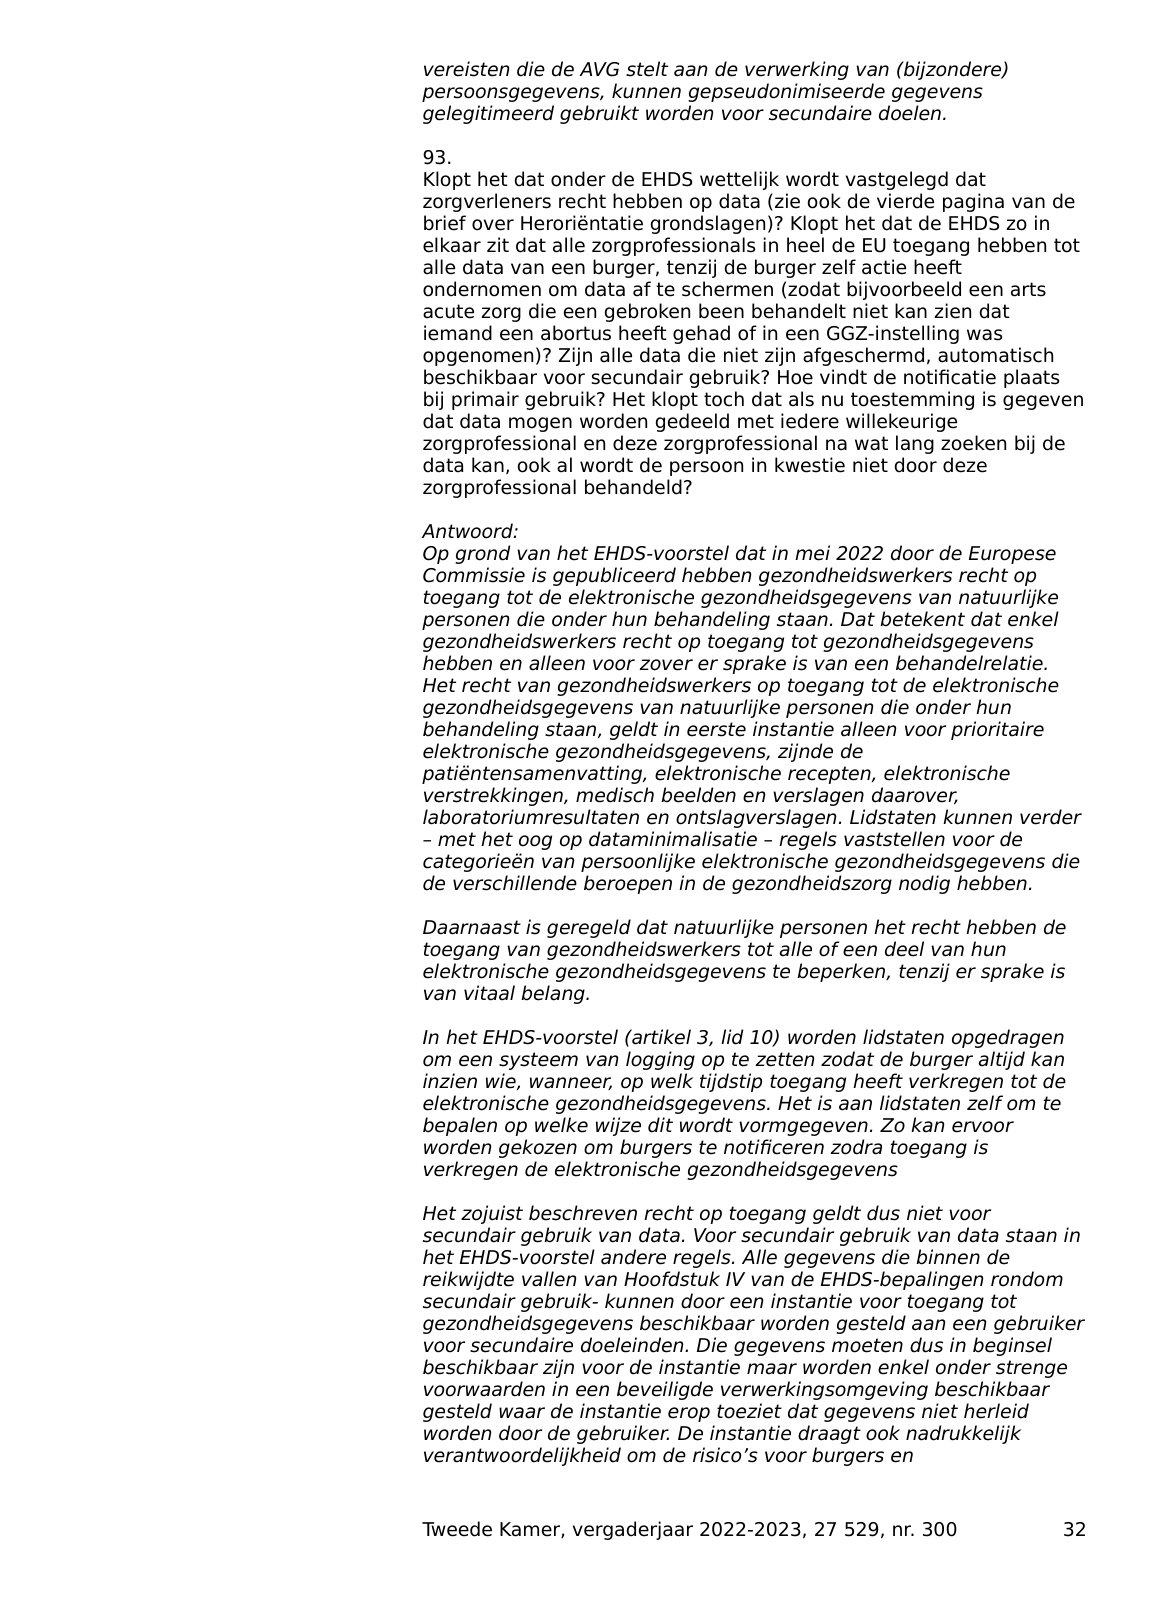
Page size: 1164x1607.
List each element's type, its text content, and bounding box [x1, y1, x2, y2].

text vereisten die de AVG stelt aan de verwerking van (bijzondere) persoonsgegevens, kunnen gepseudonimiseerde gegevens gelegitimeerd gebruikt worden voor secundaire doelen. [422, 59, 1087, 125]
text Klopt het dat onder de EHDS wettelijk wordt vastgelegd dat zorgverleners recht hebben op data (zie ook de vierde pagina van de brief over Heroriëntatie grondslagen)? Klopt het dat de EHDS zo in elkaar zit dat alle zorgprofessionals in heel de EU toegang hebben tot alle data van een burger, tenzij de burger zelf actie heeft ondernomen om data af te schermen (zodat bijvoorbeeld een arts acute zorg die een gebroken been behandelt niet kan zien dat iemand een abortus heeft gehad of in een GGZ-instelling was opgenomen)? Zijn alle data die niet zijn afgeschermd, automatisch beschikbaar voor secundair gebruik? Hoe vindt de notificatie plaats bij primair gebruik? Het klopt toch dat als nu toestemming is gegeven dat data mogen worden gedeeld met iedere willekeurige zorgprofessional en deze zorgprofessional na wat lang zoeken bij de data kan, ook al wordt de persoon in kwestie niet door deze zorgprofessional behandeld? [422, 169, 1087, 499]
text Antwoord: [422, 521, 1087, 543]
text Daarnaast is geregeld dat natuurlijke personen het recht hebben de toegang van gezondheidswerkers tot alle of een deel van hun elektronische gezondheidsgegevens te beperken, tenzij er sprake is van vitaal belang. [422, 917, 1087, 1005]
text Op grond van het EHDS-voorstel dat in mei 2022 door de Europese Commissie is gepubliceerd hebben gezondheidswerkers recht op toegang tot de elektronische gezondheidsgegevens van natuurlijke personen die onder hun behandeling staan. Dat betekent dat enkel gezondheidswerkers recht op toegang tot gezondheidsgegevens hebben en alleen voor zover er sprake is van een behandelrelatie. Het recht van gezondheidswerkers op toegang tot de elektronische gezondheidsgegevens van natuurlijke personen die onder hun behandeling staan, geldt in eerste instantie alleen voor prioritaire elektronische gezondheidsgegevens, zijnde de patiëntensamenvatting, elektronische recepten, elektronische verstrekkingen, medisch beelden en verslagen daarover, laboratoriumresultaten en ontslagverslagen. Lidstaten kunnen verder – met het oog op dataminimalisatie – regels vaststellen voor de categorieën van persoonlijke elektronische gezondheidsgegevens die de verschillende beroepen in de gezondheidszorg nodig hebben. [422, 543, 1087, 895]
text Het zojuist beschreven recht op toegang geldt dus niet voor secundair gebruik van data. Voor secundair gebruik van data staan in het EHDS-voorstel andere regels. Alle gegevens die binnen de reikwijdte vallen van Hoofdstuk IV van de EHDS-bepalingen rondom secundair gebruik- kunnen door een instantie voor toegang tot gezondheidsgegevens beschikbaar worden gesteld aan een gebruiker voor secundaire doeleinden. Die gegevens moeten dus in beginsel beschikbaar zijn voor de instantie maar worden enkel onder strenge voorwaarden in een beveiligde verwerkingsomgeving beschikbaar gesteld waar de instantie erop toeziet dat gegevens niet herleid worden door de gebruiker. De instantie draagt ook nadrukkelijk verantwoordelijkheid om de risico’s voor burgers en [422, 1203, 1087, 1467]
text In het EHDS-voorstel (artikel 3, lid 10) worden lidstaten opgedragen om een systeem van logging op te zetten zodat de burger altijd kan inzien wie, wanneer, op welk tijdstip toegang heeft verkregen tot de elektronische gezondheidsgegevens. Het is aan lidstaten zelf om te bepalen op welke wijze dit wordt vormgegeven. Zo kan ervoor worden gekozen om burgers te notificeren zodra toegang is verkregen de elektronische gezondheidsgegevens [422, 1027, 1087, 1181]
text 93. [422, 147, 1087, 169]
